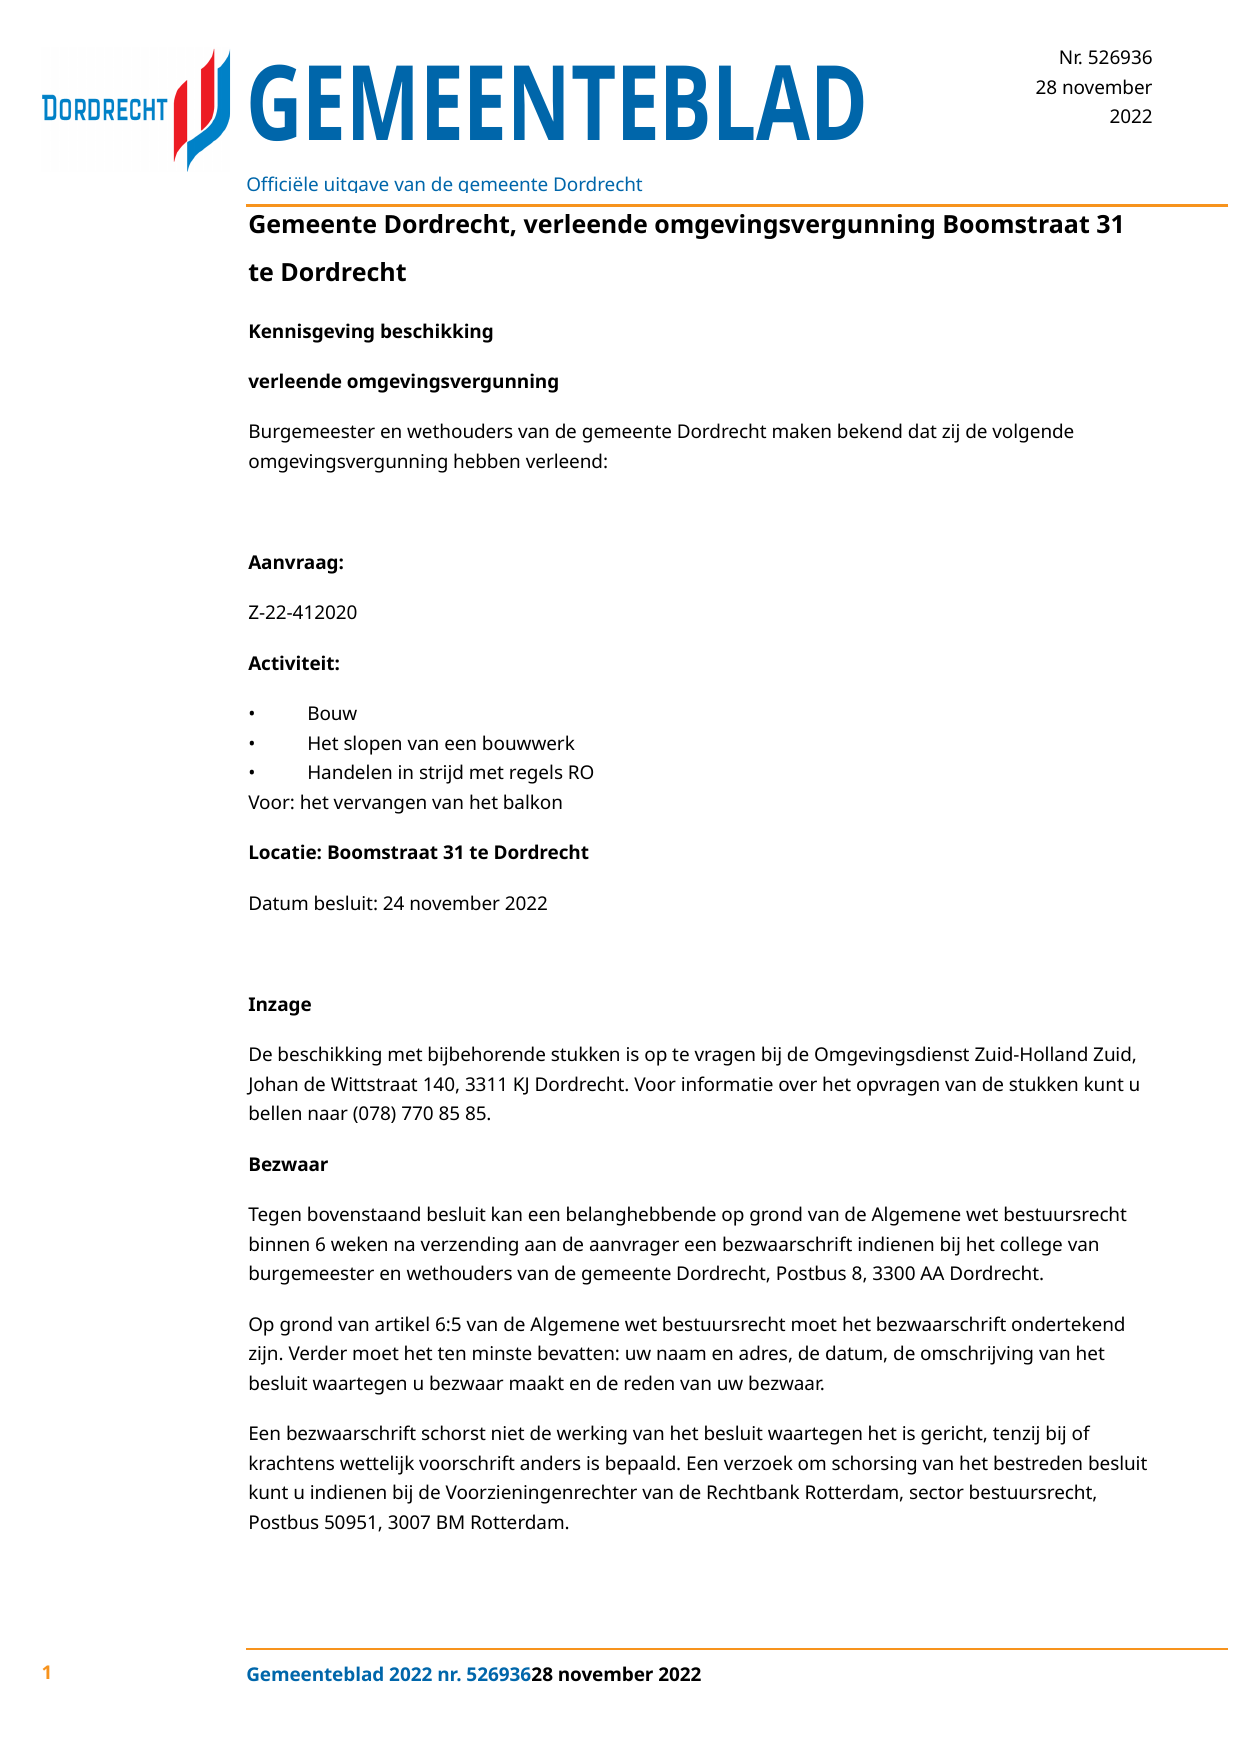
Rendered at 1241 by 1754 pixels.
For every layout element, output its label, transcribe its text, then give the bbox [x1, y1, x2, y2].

text Voor: het vervangen van het balkon [248, 789, 1152, 815]
text Kennisgeving beschikking [248, 318, 1152, 344]
text Op grond van artikel 6:5 van de Algemene wet bestuursrecht moet het bezwaarschrift ondertekend zijn. Verder moet het ten minste bevatten: uw naam en adres, de datum, de omschrijving van het besluit waartegen u bezwaar maakt en de reden van uw bezwaar. [248, 1311, 1152, 1396]
text De beschikking met bijbehorende stukken is op te vragen bij de Omgevingsdienst Zuid-Holland Zuid, Johan de Wittstraat 140, 3311 KJ Dordrecht. Voor informatie over het opvragen van de stukken kunt u bellen naar (078) 770 85 85. [248, 1041, 1152, 1126]
list Handelen in strijd met regels RO [248, 759, 1152, 785]
text Activiteit: [248, 650, 1152, 676]
text Tegen bovenstaand besluit kan een belanghebbende op grond van de Algemene wet bestuursrecht binnen 6 weken na verzending aan de aanvrager een bezwaarschrift indienen bij het college van burgemeester en wethouders van de gemeente Dordrecht, Postbus 8, 3300 AA Dordrecht. [248, 1201, 1152, 1286]
text Burgemeester en wethouders van de gemeente Dordrecht maken bekend dat zij de volgende omgevingsvergunning hebben verleend: [248, 419, 1152, 474]
text Aanvraag: [248, 549, 1152, 575]
text verleende omgevingsvergunning [248, 368, 1152, 394]
text Een bezwaarschrift schorst niet de werking van het besluit waartegen het is gericht, tenzij bij of krachtens wettelijk voorschrift anders is bepaald. Een verzoek om schorsing van het bestreden besluit kunt u indienen bij de Voorzieningenrechter van de Rechtbank Rotterdam, sector bestuursrecht, Postbus 50951, 3007 BM Rotterdam. [248, 1420, 1152, 1535]
text Inzage [248, 991, 1152, 1017]
list Het slopen van een bouwwerk [248, 730, 1152, 756]
text Locatie: Boomstraat 31 te Dordrecht [248, 839, 1152, 865]
text Gemeente Dordrecht, verleende omgevingsvergunning Boomstraat 31 te Dordrecht [248, 207, 1152, 288]
text Z-22-412020 [248, 599, 1152, 625]
picture [41, 47, 231, 172]
list Bouw [248, 700, 1152, 726]
text Bezwaar [248, 1151, 1152, 1177]
text Datum besluit: 24 november 2022 [248, 890, 1152, 916]
